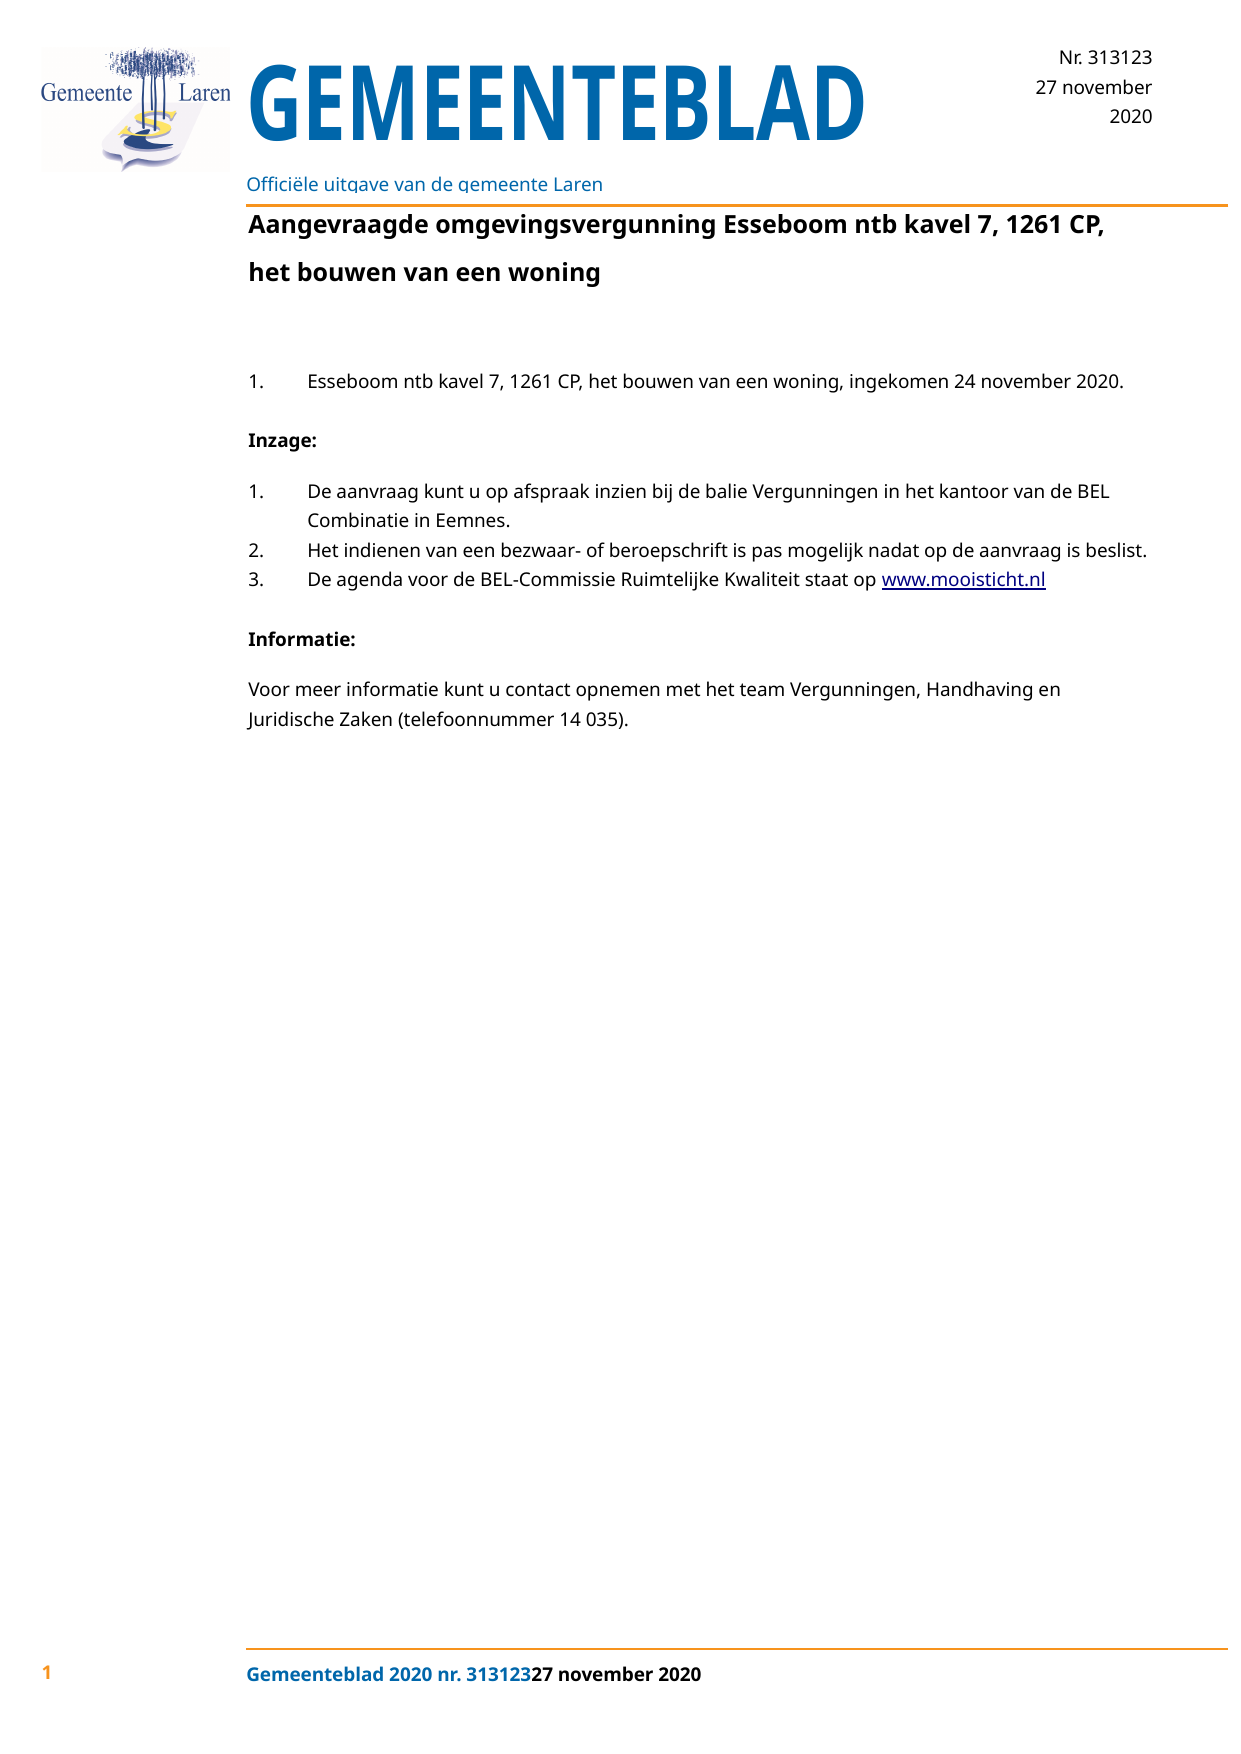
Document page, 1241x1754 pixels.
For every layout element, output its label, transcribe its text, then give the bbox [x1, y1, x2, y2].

text Informatie: [248, 626, 1152, 652]
list De aanvraag kunt u op afspraak inzien bij de balie Vergunningen in het kantoor van de BEL Combinatie in Eemnes. [248, 478, 1152, 533]
picture [41, 47, 231, 172]
text Aangevraagde omgevingsvergunning Esseboom ntb kavel 7, 1261 CP, het bouwen van een woning [248, 207, 1152, 288]
list De agenda voor de BEL-Commissie Ruimtelijke Kwaliteit staat op www.mooisticht.nl [248, 567, 1152, 592]
text Voor meer informatie kunt u contact opnemen met het team Vergunningen, Handhaving en Juridische Zaken (telefoonnummer 14 035). [248, 676, 1152, 732]
list Esseboom ntb kavel 7, 1261 CP, het bouwen van een woning, ingekomen 24 november 2020. [248, 368, 1152, 394]
list Het indienen van een bezwaar- of beroepschrift is pas mogelijk nadat op de aanvraag is beslist. [248, 537, 1152, 563]
text Inzage: [248, 427, 1152, 453]
